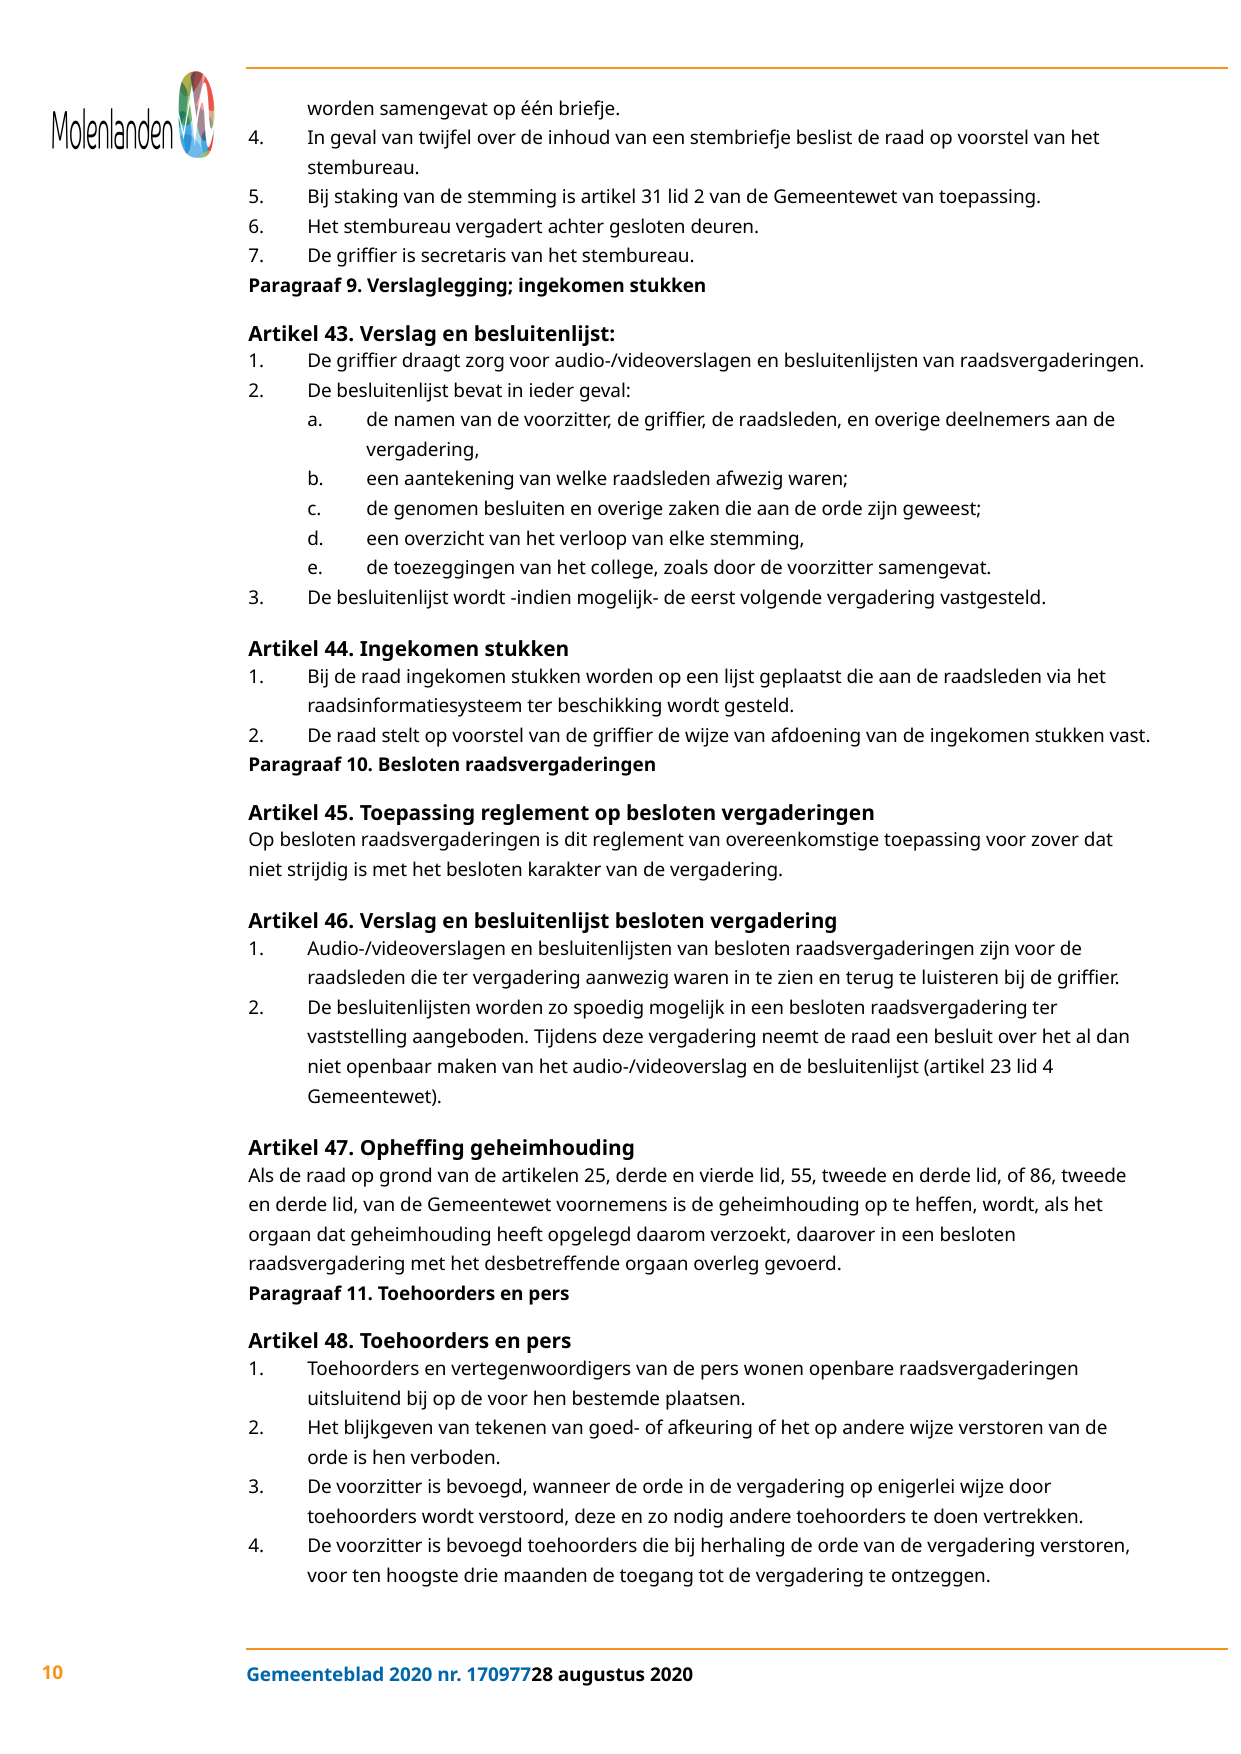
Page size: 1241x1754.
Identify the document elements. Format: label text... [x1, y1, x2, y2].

list De voorzitter is bevoegd toehoorders die bij herhaling de orde van de vergadering verstoren, voor ten hoogste drie maanden de toegang tot de vergadering te ontzeggen. [248, 1533, 1152, 1588]
list De raad stelt op voorstel van de griffier de wijze van afdoening van de ingekomen stukken vast. [248, 722, 1152, 748]
picture [41, 47, 231, 172]
list De griffier draagt zorg voor audio-/videoverslagen en besluitenlijsten van raadsvergaderingen. [248, 347, 1152, 373]
list De voorzitter is bevoegd, wanneer de orde in de vergadering op enigerlei wijze door toehoorders wordt verstoord, deze en zo nodig andere toehoorders te doen vertrekken. [248, 1473, 1152, 1529]
text Paragraaf 9. Verslaglegging; ingekomen stukken [248, 272, 1152, 298]
text Artikel 47. Opheffing geheimhouding [248, 1133, 1152, 1162]
list De besluitenlijst wordt -indien mogelijk- de eerst volgende vergadering vastgesteld. [248, 584, 1152, 610]
list de genomen besluiten en overige zaken die aan de orde zijn geweest; [307, 495, 1152, 521]
text Paragraaf 10. Besloten raadsvergaderingen [248, 752, 1152, 777]
text Artikel 48. Toehoorders en pers [248, 1327, 1152, 1355]
list Het stembureau vergadert achter gesloten deuren. [248, 213, 1152, 239]
list Bij de raad ingekomen stukken worden op een lijst geplaatst die aan de raadsleden via het raadsinformatiesysteem ter beschikking wordt gesteld. [248, 663, 1152, 718]
text Als de raad op grond van de artikelen 25, derde en vierde lid, 55, tweede en derde lid, of 86, tweede en derde lid, van de Gemeentewet voornemens is de geheimhouding op te heffen, wordt, als het orgaan dat geheimhouding heeft opgelegd daarom verzoekt, daarover in een besloten raadsvergadering met het desbetreffende orgaan overleg gevoerd. [248, 1162, 1152, 1276]
list een aantekening van welke raadsleden afwezig waren; [307, 466, 1152, 491]
list een overzicht van het verloop van elke stemming, [307, 525, 1152, 551]
list In geval van twijfel over de inhoud van een stembriefje beslist de raad op voorstel van het stembureau. [248, 124, 1152, 180]
text Artikel 46. Verslag en besluitenlijst besloten vergadering [248, 907, 1152, 935]
list De besluitenlijsten worden zo spoedig mogelijk in een besloten raadsvergadering ter vaststelling aangeboden. Tijdens deze vergadering neemt de raad een besluit over het al dan niet openbaar maken van het audio-/videoverslag en de besluitenlijst (artikel 23 lid 4 Gemeentewet). [248, 994, 1152, 1109]
text Artikel 45. Toepassing reglement op besloten vergaderingen [248, 798, 1152, 827]
list de namen van de voorzitter, de griffier, de raadsleden, en overige deelnemers aan de vergadering, [307, 406, 1152, 462]
text Artikel 44. Ingekomen stukken [248, 634, 1152, 663]
list de toezeggingen van het college, zoals door de voorzitter samengevat. [307, 554, 1152, 580]
list De besluitenlijst bevat in ieder geval: [248, 377, 1152, 403]
list Audio-/videoverslagen en besluitenlijsten van besloten raadsvergaderingen zijn voor de raadsleden die ter vergadering aanwezig waren in te zien en terug te luisteren bij de griffier. [248, 935, 1152, 990]
text Artikel 43. Verslag en besluitenlijst: [248, 319, 1152, 347]
list Bij staking van de stemming is artikel 31 lid 2 van de Gemeentewet van toepassing. [248, 183, 1152, 209]
text Op besloten raadsvergaderingen is dit reglement van overeenkomstige toepassing voor zover dat niet strijdig is met het besloten karakter van de vergadering. [248, 827, 1152, 882]
text Paragraaf 11. Toehoorders en pers [248, 1280, 1152, 1306]
list worden samengevat op één briefje. [248, 95, 1152, 121]
list De griffier is secretaris van het stembureau. [248, 243, 1152, 268]
list Het blijkgeven van tekenen van goed- of afkeuring of het op andere wijze verstoren van de orde is hen verboden. [248, 1414, 1152, 1469]
list Toehoorders en vertegenwoordigers van de pers wonen openbare raadsvergaderingen uitsluitend bij op de voor hen bestemde plaatsen. [248, 1355, 1152, 1410]
